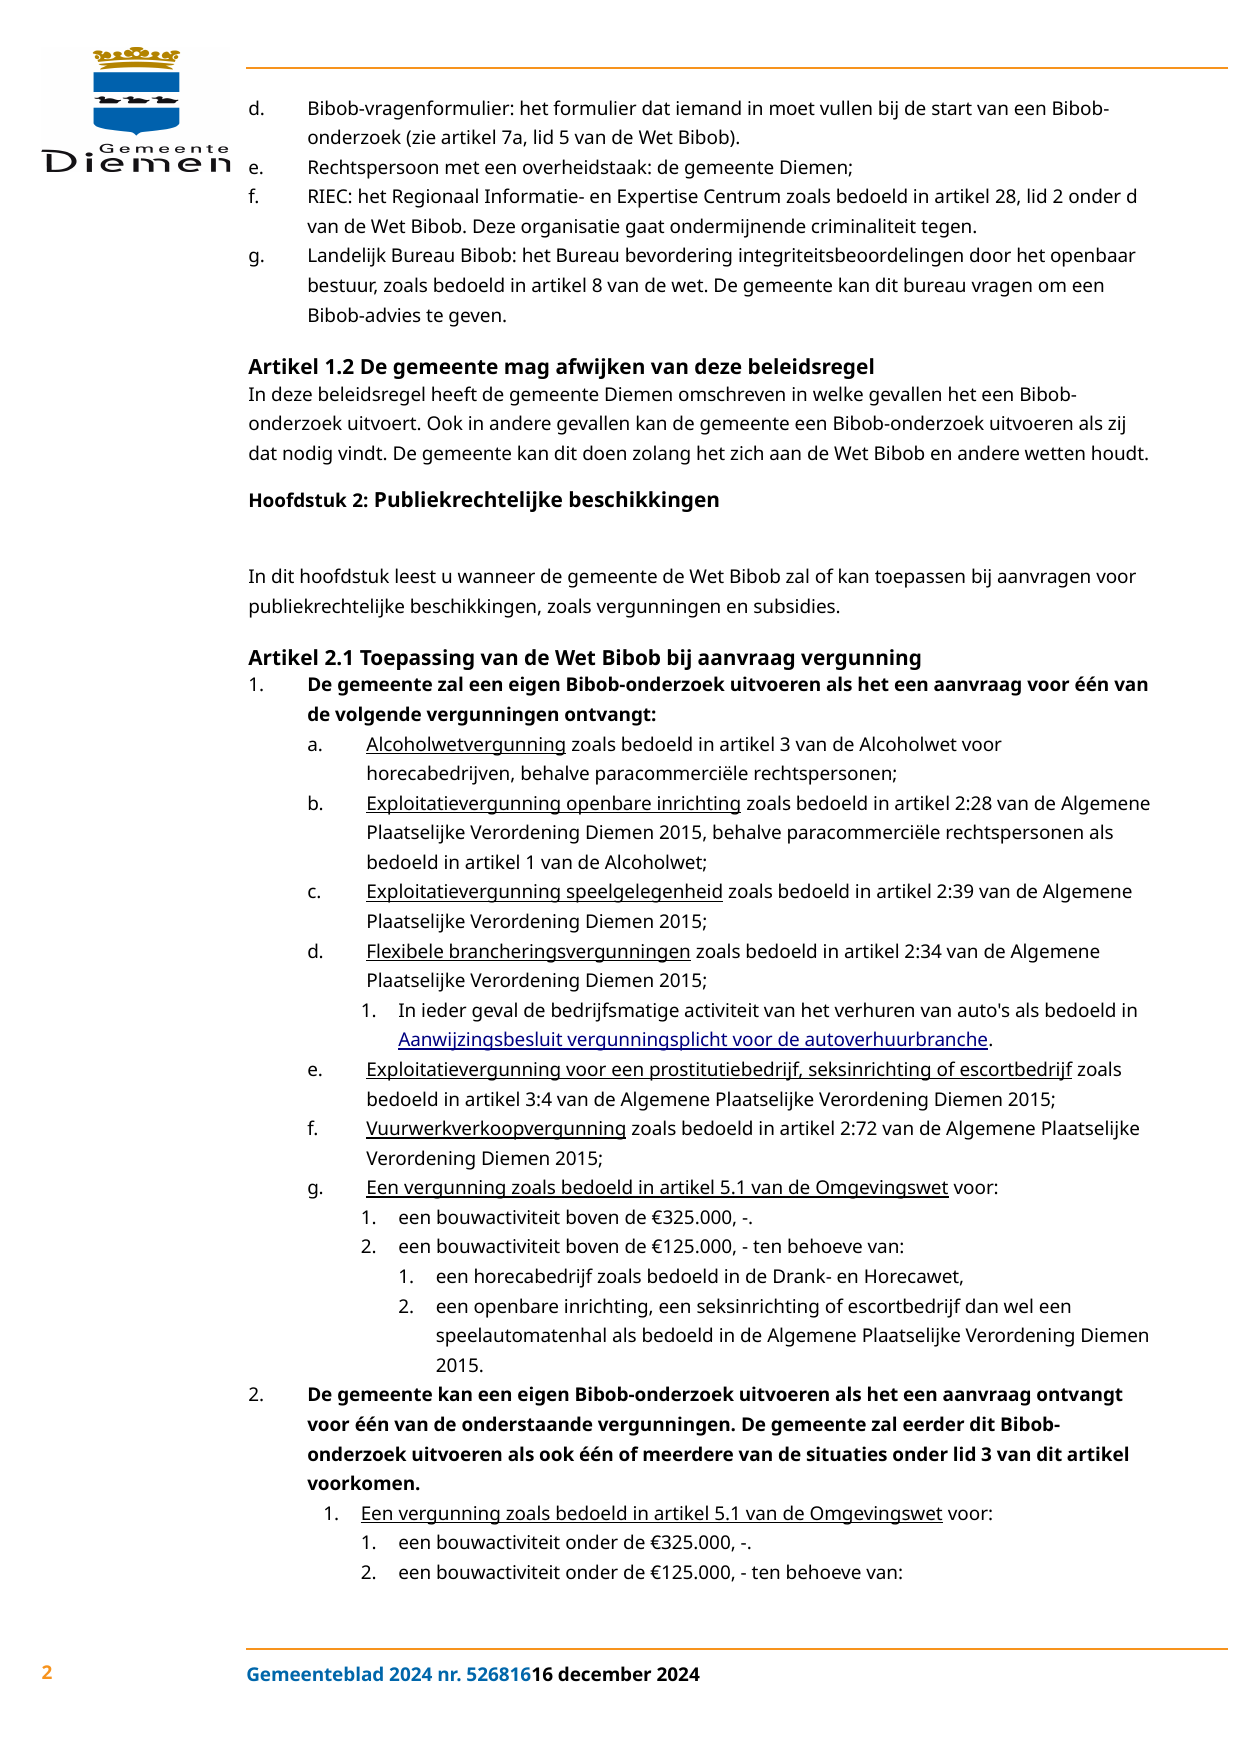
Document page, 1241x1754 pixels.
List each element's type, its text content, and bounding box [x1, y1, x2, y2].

list Landelijk Bureau Bibob: het Bureau bevordering integriteitsbeoordelingen door het openbaar bestuur, zoals bedoeld in artikel 8 van de wet. De gemeente kan dit bureau vragen om een Bibob-advies te geven. [248, 243, 1152, 328]
list Rechtspersoon met een overheidstaak: de gemeente Diemen; [248, 154, 1152, 180]
list Vuurwerkverkoopvergunning zoals bedoeld in artikel 2:72 van de Algemene Plaatselijke Verordening Diemen 2015; [307, 1115, 1152, 1171]
list een openbare inrichting, een seksinrichting of escortbedrijf dan wel een speelautomatenhal als bedoeld in de Algemene Plaatselijke Verordening Diemen 2015. [398, 1293, 1152, 1378]
text Artikel 2.1 Toepassing van de Wet Bibob bij aanvraag vergunning [248, 643, 1152, 672]
list een bouwactiviteit boven de €325.000, -. [361, 1204, 1152, 1230]
list een bouwactiviteit onder de €125.000, - ten behoeve van: [361, 1559, 1152, 1585]
list een bouwactiviteit onder de €325.000, -. [361, 1529, 1152, 1555]
text In dit hoofdstuk leest u wanneer de gemeente de Wet Bibob zal of kan toepassen bij aanvragen voor publiekrechtelijke beschikkingen, zoals vergunningen en subsidies. [248, 563, 1152, 618]
list Exploitatievergunning openbare inrichting zoals bedoeld in artikel 2:28 van de Algemene Plaatselijke Verordening Diemen 2015, behalve paracommerciële rechtspersonen als bedoeld in artikel 1 van de Alcoholwet; [307, 790, 1152, 875]
list Exploitatievergunning voor een prostitutiebedrijf, seksinrichting of escortbedrijf zoals bedoeld in artikel 3:4 van de Algemene Plaatselijke Verordening Diemen 2015; [307, 1056, 1152, 1112]
list Alcoholwetvergunning zoals bedoeld in artikel 3 van de Alcoholwet voor horecabedrijven, behalve paracommerciële rechtspersonen; [307, 731, 1152, 786]
list In ieder geval de bedrijfsmatige activiteit van het verhuren van auto's als bedoeld in Aanwijzingsbesluit vergunningsplicht voor de autoverhuurbranche. [361, 997, 1152, 1052]
list De gemeente zal een eigen Bibob-onderzoek uitvoeren als het een aanvraag voor één van de volgende vergunningen ontvangt: [248, 672, 1152, 727]
list Een vergunning zoals bedoeld in artikel 5.1 van de Omgevingswet voor: [323, 1500, 1152, 1526]
list De gemeente kan een eigen Bibob-onderzoek uitvoeren als het een aanvraag ontvangt voor één van de onderstaande vergunningen. De gemeente zal eerder dit Bibob-onderzoek uitvoeren als ook één of meerdere van de situaties onder lid 3 van dit artikel voorkomen. [248, 1382, 1152, 1496]
list Bibob-vragenformulier: het formulier dat iemand in moet vullen bij de start van een Bibob-onderzoek (zie artikel 7a, lid 5 van de Wet Bibob). [248, 95, 1152, 150]
list een bouwactiviteit boven de €125.000, - ten behoeve van: [361, 1234, 1152, 1259]
list een horecabedrijf zoals bedoeld in de Drank- en Horecawet, [398, 1263, 1152, 1289]
text Hoofdstuk 2: Publiekrechtelijke beschikkingen [248, 486, 1152, 514]
list RIEC: het Regionaal Informatie- en Expertise Centrum zoals bedoeld in artikel 28, lid 2 onder d van de Wet Bibob. Deze organisatie gaat ondermijnende criminaliteit tegen. [248, 183, 1152, 239]
list Exploitatievergunning speelgelegenheid zoals bedoeld in artikel 2:39 van de Algemene Plaatselijke Verordening Diemen 2015; [307, 879, 1152, 934]
list Flexibele brancheringsvergunningen zoals bedoeld in artikel 2:34 van de Algemene Plaatselijke Verordening Diemen 2015; [307, 938, 1152, 993]
text In deze beleidsregel heeft de gemeente Diemen omschreven in welke gevallen het een Bibob-onderzoek uitvoert. Ook in andere gevallen kan de gemeente een Bibob-onderzoek uitvoeren als zij dat nodig vindt. De gemeente kan dit doen zolang het zich aan de Wet Bibob en andere wetten houdt. [248, 381, 1152, 466]
text Artikel 1.2 De gemeente mag afwijken van deze beleidsregel [248, 352, 1152, 381]
picture [41, 47, 231, 172]
list Een vergunning zoals bedoeld in artikel 5.1 van de Omgevingswet voor: [307, 1174, 1152, 1200]
